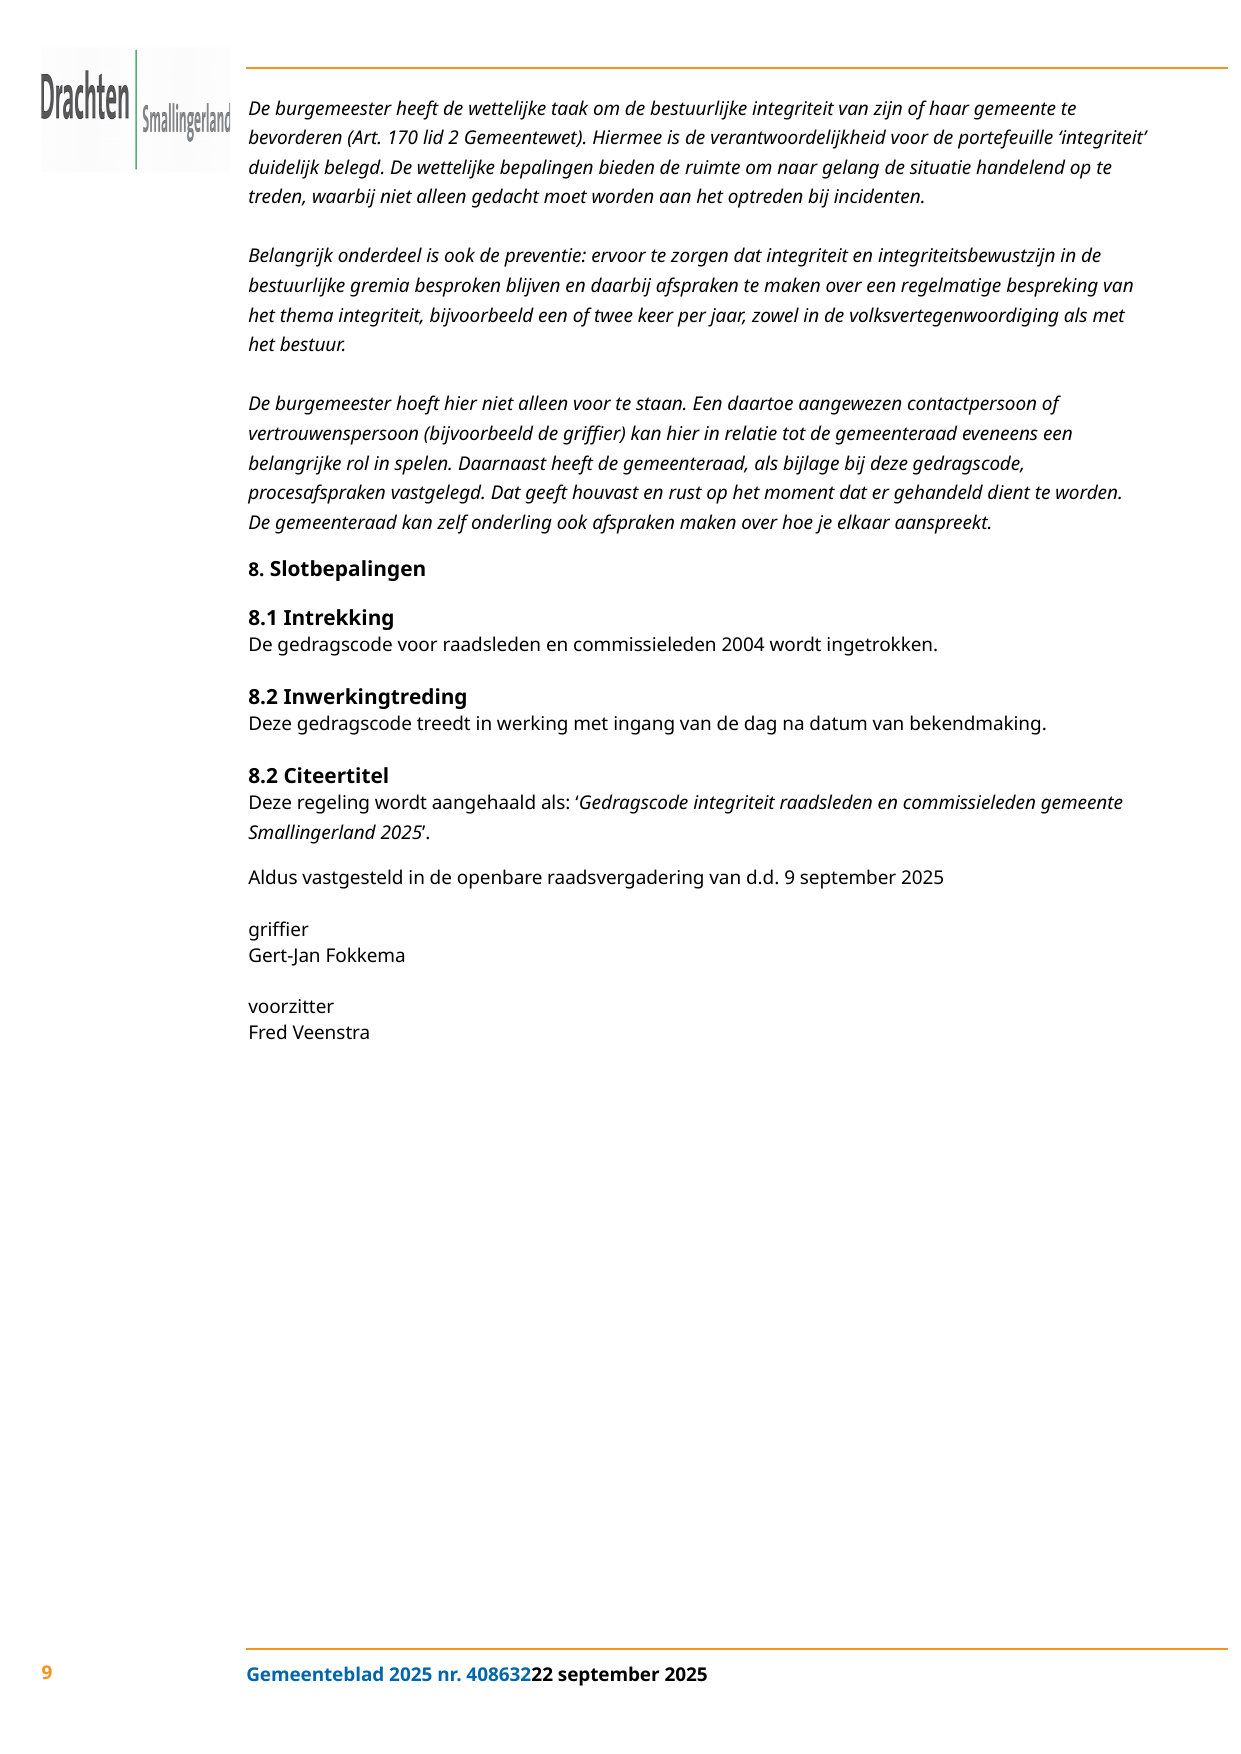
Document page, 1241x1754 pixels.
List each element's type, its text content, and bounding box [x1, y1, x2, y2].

text Aldus vastgesteld in de openbare raadsvergadering van d.d. 9 september 2025 [248, 864, 1152, 890]
text De gedragscode voor raadsleden en commissieleden 2004 wordt ingetrokken. [248, 632, 1152, 657]
table_header De burgemeester heeft de wettelijke taak om de bestuurlijke integriteit van zijn of haar gemeente te bevorderen (Art. 170 lid 2 Gemeentewet). Hiermee is de verantwoordelijkheid voor de portefeuille ‘integriteit’ duidelijk belegd. De wettelijke bepalingen bieden de ruimte om naar gelang de situatie handelend op te treden, waarbij niet alleen gedacht moet worden aan het optreden bij incidenten. Belangrijk onderdeel is ook de preventie: ervoor te zorgen dat integriteit en integriteitsbewustzijn in de bestuurlijke gremia besproken blijven en daarbij afspraken te maken over een regelmatige bespreking van het thema integriteit, bijvoorbeeld een of twee keer per jaar, zowel in de volksvertegenwoordiging als met het bestuur. De burgemeester hoeft hier niet alleen voor te staan. Een daartoe aangewezen contactpersoon of vertrouwenspersoon (bijvoorbeeld de griffier) kan hier in relatie tot de gemeenteraad eveneens een belangrijke rol in spelen. Daarnaast heeft de gemeenteraad, als bijlage bij deze gedragscode, procesafspraken vastgelegd. Dat geeft houvast en rust op het moment dat er gehandeld dient te worden. De gemeenteraad kan zelf onderling ook afspraken maken over hoe je elkaar aanspreekt. [248, 95, 1152, 535]
text 8.2 Inwerkingtreding [248, 682, 1152, 711]
picture [41, 47, 231, 172]
text Gert-Jan Fokkema [248, 942, 1152, 967]
text 8.1 Intrekking [248, 603, 1152, 632]
text voorzitter [248, 993, 1152, 1019]
text 8. Slotbepalingen [248, 554, 1152, 582]
text Deze regeling wordt aangehaald als: ‘Gedragscode integriteit raadsleden en commissieleden gemeente Smallingerland 2025’. [248, 789, 1152, 845]
text Deze gedragscode treedt in werking met ingang van de dag na datum van bekendmaking. [248, 711, 1152, 736]
text Fred Veenstra [248, 1019, 1152, 1045]
text 8.2 Citeertitel [248, 761, 1152, 789]
text griffier [248, 916, 1152, 942]
